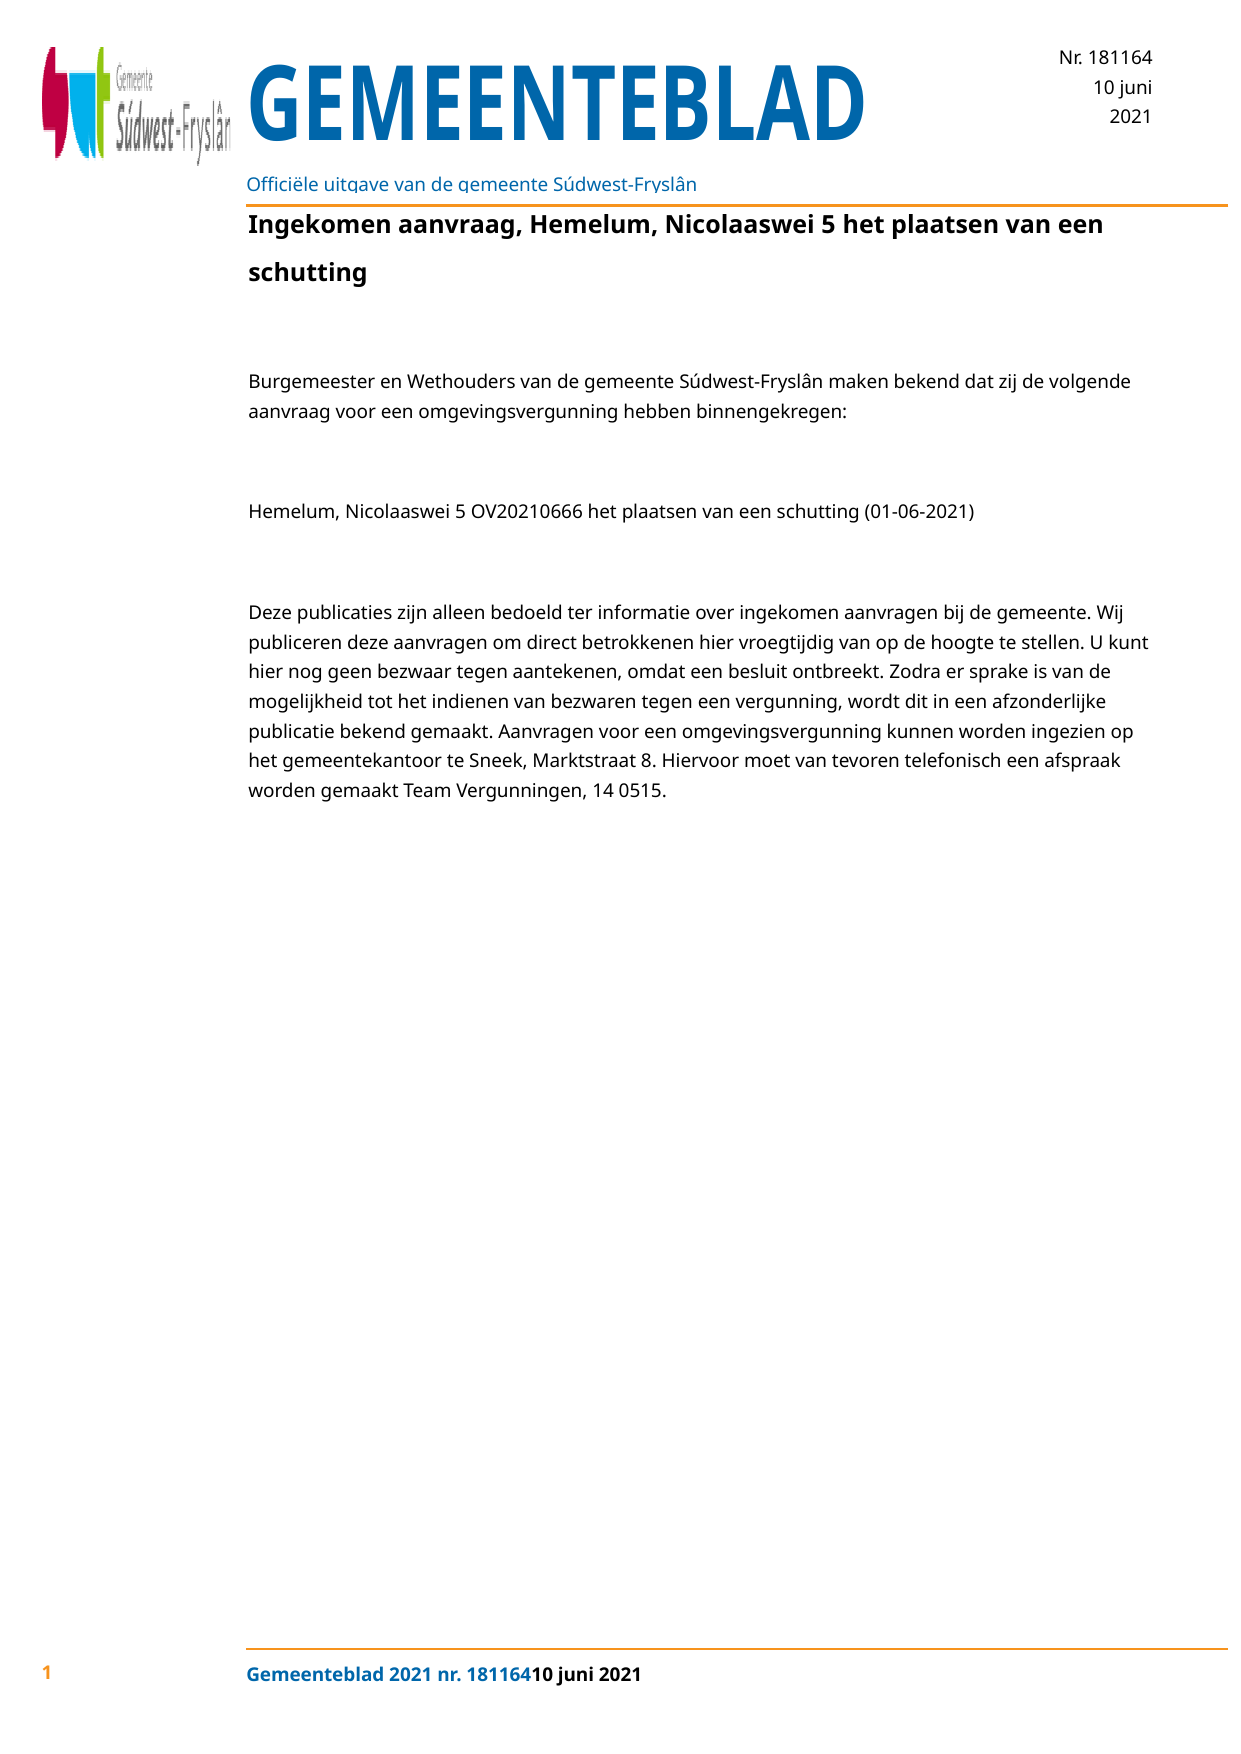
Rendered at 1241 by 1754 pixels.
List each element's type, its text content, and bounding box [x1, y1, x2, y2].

text Hemelum, Nicolaaswei 5 OV20210666 het plaatsen van een schutting (01-06-2021) [248, 499, 1152, 524]
text Deze publicaties zijn alleen bedoeld ter informatie over ingekomen aanvragen bij de gemeente. Wij publiceren deze aanvragen om direct betrokkenen hier vroegtijdig van op de hoogte te stellen. U kunt hier nog geen bezwaar tegen aantekenen, omdat een besluit ontbreekt. Zodra er sprake is van de mogelijkheid tot het indienen van bezwaren tegen een vergunning, wordt dit in een afzonderlijke publicatie bekend gemaakt. Aanvragen voor een omgevingsvergunning kunnen worden ingezien op het gemeentekantoor te Sneek, Marktstraat 8. Hiervoor moet van tevoren telefonisch een afspraak worden gemaakt Team Vergunningen, 14 0515. [248, 599, 1152, 803]
picture [41, 47, 231, 172]
text Ingekomen aanvraag, Hemelum, Nicolaaswei 5 het plaatsen van een schutting [248, 207, 1152, 288]
text Burgemeester en Wethouders van de gemeente Súdwest-Fryslân maken bekend dat zij de volgende aanvraag voor een omgevingsvergunning hebben binnengekregen: [248, 368, 1152, 424]
